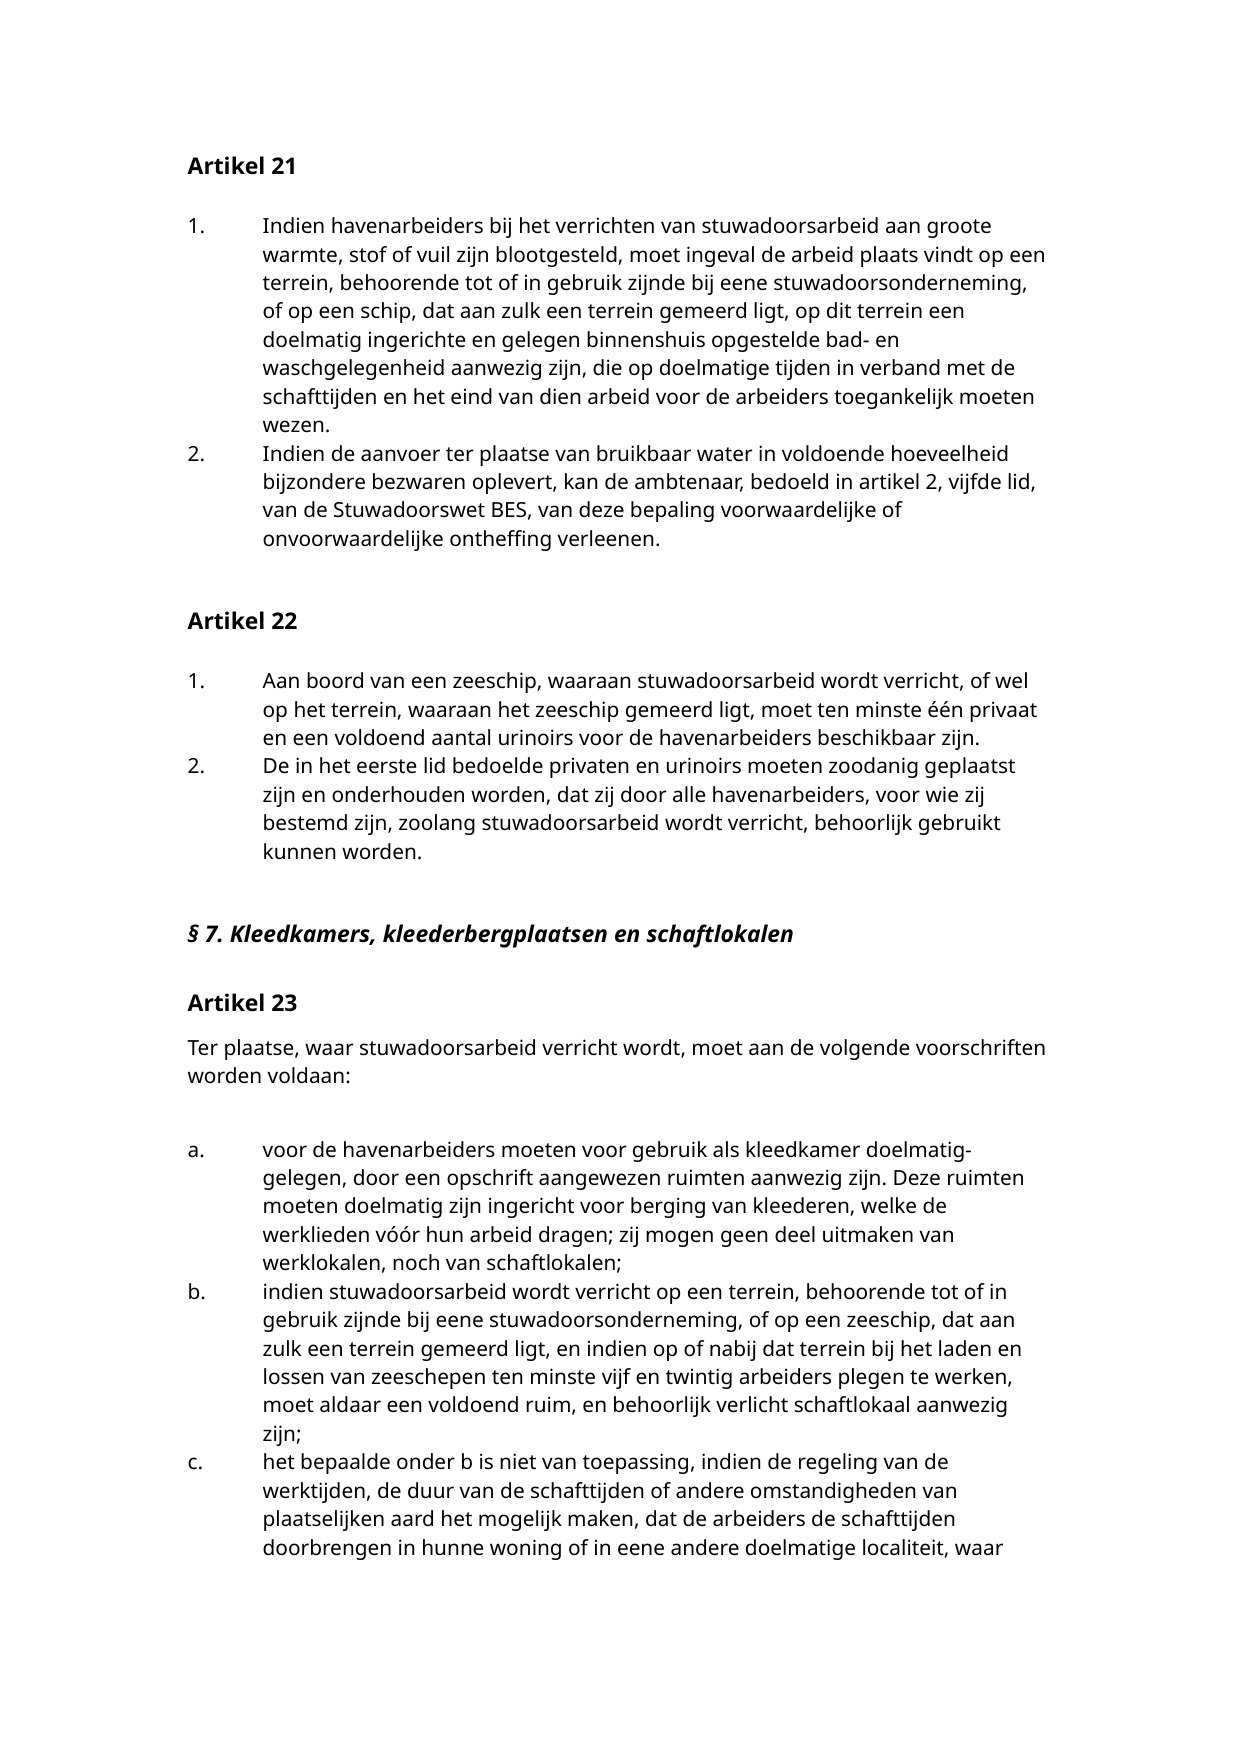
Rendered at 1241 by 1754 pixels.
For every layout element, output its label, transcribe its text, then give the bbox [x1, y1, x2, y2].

subtitle Artikel 21 [187, 150, 1053, 181]
subtitle § 7. Kleedkamers, kleederbergplaatsen en schaftlokalen [187, 918, 1053, 949]
list indien stuwadoorsarbeid wordt verricht op een terrein, behoorende tot of in gebruik zijnde bij eene stuwadoorsonderneming, of op een zeeschip, dat aan zulk een terrein gemeerd ligt, en indien op of nabij dat terrein bij het laden en lossen van zeeschepen ten minste vijf en twintig arbeiders plegen te werken, moet aldaar een voldoend ruim, en behoorlijk verlicht schaftlokaal aanwezig zijn; [187, 1277, 1053, 1447]
list Indien de aanvoer ter plaatse van bruikbaar water in voldoende hoeveelheid bijzondere bezwaren oplevert, kan de ambtenaar, bedoeld in artikel 2, vijfde lid, van de Stuwadoorswet BES, van deze bepaling voorwaardelijke of onvoorwaardelijke ontheffing verleenen. [187, 439, 1053, 552]
list het bepaalde onder b is niet van toepassing, indien de regeling van de werktijden, de duur van de schafttijden of andere omstandigheden van plaatselijken aard het mogelijk maken, dat de arbeiders de schafttijden doorbrengen in hunne woning of in eene andere doelmatige localiteit, waar [187, 1447, 1053, 1561]
subtitle Artikel 22 [187, 605, 1053, 636]
list Indien havenarbeiders bij het verrichten van stuwadoorsarbeid aan groote warmte, stof of vuil zijn blootgesteld, moet ingeval de arbeid plaats vindt op een terrein, behoorende tot of in gebruik zijnde bij eene stuwadoorsonderneming, of op een schip, dat aan zulk een terrein gemeerd ligt, op dit terrein een doelmatig ingerichte en gelegen binnenshuis opgestelde bad- en waschgelegenheid aanwezig zijn, die op doelmatige tijden in verband met de schafttijden en het eind van dien arbeid voor de arbeiders toegankelijk moeten wezen. [187, 211, 1053, 439]
text Ter plaatse, waar stuwadoorsarbeid verricht wordt, moet aan de volgende voorschriften worden voldaan: [187, 1033, 1053, 1090]
list De in het eerste lid bedoelde privaten en urinoirs moeten zoodanig geplaatst zijn en onderhouden worden, dat zij door alle havenarbeiders, voor wie zij bestemd zijn, zoolang stuwadoorsarbeid wordt verricht, behoorlijk gebruikt kunnen worden. [187, 752, 1053, 865]
list voor de havenarbeiders moeten voor gebruik als kleedkamer doelmatig-gelegen, door een opschrift aangewezen ruimten aanwezig zijn. Deze ruimten moeten doelmatig zijn ingericht voor berging van kleederen, welke de werklieden vóór hun arbeid dragen; zij mogen geen deel uitmaken van werklokalen, noch van schaftlokalen; [187, 1135, 1053, 1277]
subtitle Artikel 23 [187, 987, 1053, 1018]
list Aan boord van een zeeschip, waaraan stuwadoorsarbeid wordt verricht, of wel op het terrein, waaraan het zeeschip gemeerd ligt, moet ten minste één privaat en een voldoend aantal urinoirs voor de havenarbeiders beschikbaar zijn. [187, 666, 1053, 752]
